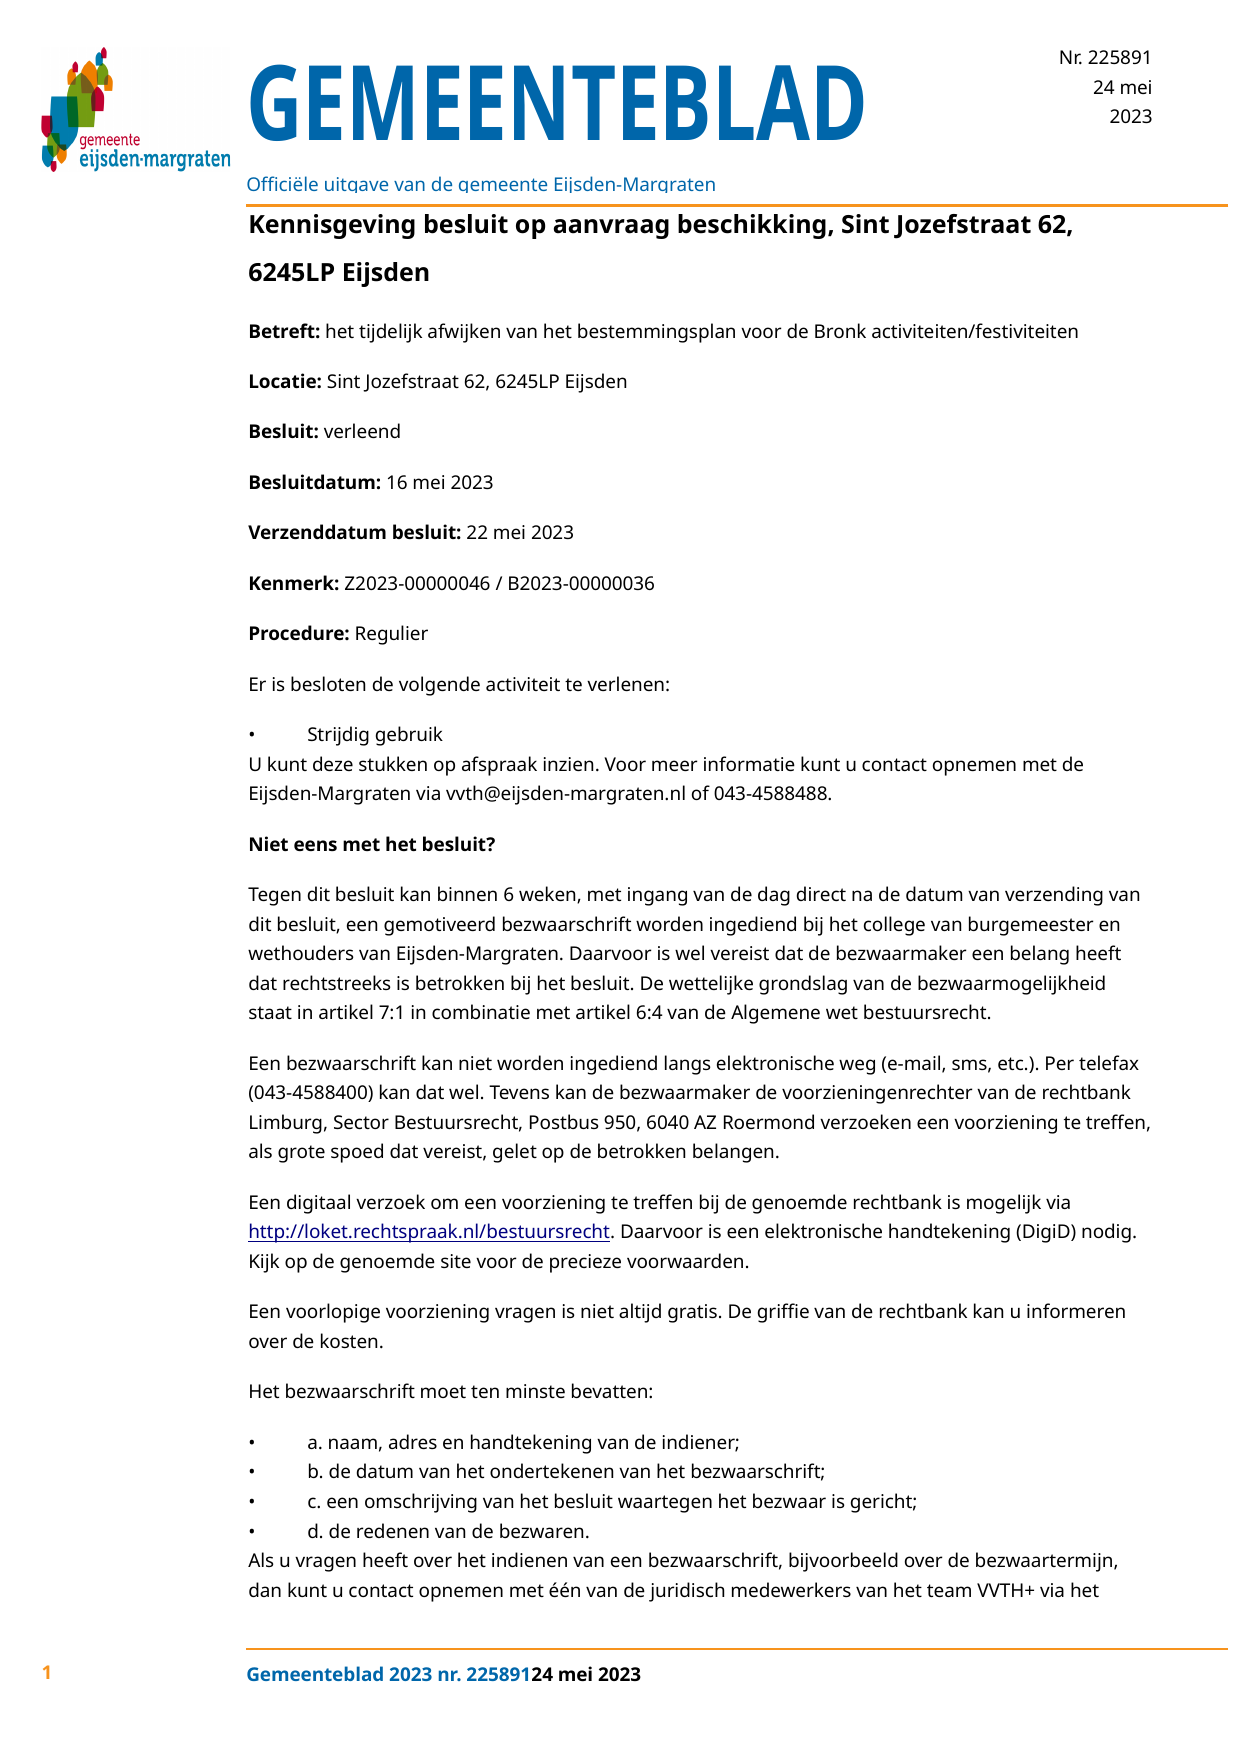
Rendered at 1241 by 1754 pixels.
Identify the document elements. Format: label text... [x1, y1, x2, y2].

text Een voorlopige voorziening vragen is niet altijd gratis. De griffie van de rechtbank kan u informeren over de kosten. [248, 1299, 1152, 1354]
text Kenmerk: Z2023-00000046 / B2023-00000036 [248, 570, 1152, 596]
text Kennisgeving besluit op aanvraag beschikking, Sint Jozefstraat 62, 6245LP Eijsden [248, 207, 1152, 288]
text Besluit: verleend [248, 419, 1152, 444]
list b. de datum van het ondertekenen van het bezwaarschrift; [248, 1459, 1152, 1484]
text Het bezwaarschrift moet ten minste bevatten: [248, 1379, 1152, 1404]
text Een bezwaarschrift kan niet worden ingediend langs elektronische weg (e-mail, sms, etc.). Per telefax (043-4588400) kan dat wel. Tevens kan de bezwaarmaker de voorzieningenrechter van de rechtbank Limburg, Sector Bestuursrecht, Postbus 950, 6040 AZ Roermond verzoeken een voorziening te treffen, als grote spoed dat vereist, gelet op de betrokken belangen. [248, 1050, 1152, 1164]
list c. een omschrijving van het besluit waartegen het bezwaar is gericht; [248, 1488, 1152, 1514]
text Besluitdatum: 16 mei 2023 [248, 469, 1152, 495]
text Procedure: Regulier [248, 620, 1152, 646]
text Locatie: Sint Jozefstraat 62, 6245LP Eijsden [248, 368, 1152, 394]
text Een digitaal verzoek om een voorziening te treffen bij de genoemde rechtbank is mogelijk via http://loket.rechtspraak.nl/bestuursrecht. Daarvoor is een elektronische handtekening (DigiD) nodig. Kijk op de genoemde site voor de precieze voorwaarden. [248, 1189, 1152, 1274]
list d. de redenen van de bezwaren. [248, 1518, 1152, 1544]
list a. naam, adres en handtekening van de indiener; [248, 1429, 1152, 1455]
text Verzenddatum besluit: 22 mei 2023 [248, 519, 1152, 545]
text Als u vragen heeft over het indienen van een bezwaarschrift, bijvoorbeeld over de bezwaartermijn, dan kunt u contact opnemen met één van de juridisch medewerkers van het team VVTH+ via het [248, 1547, 1152, 1603]
text Betreft: het tijdelijk afwijken van het bestemmingsplan voor de Bronk activiteiten/festiviteiten [248, 318, 1152, 344]
text Er is besloten de volgende activiteit te verlenen: [248, 671, 1152, 697]
text U kunt deze stukken op afspraak inzien. Voor meer informatie kunt u contact opnemen met de Eijsden-Margraten via vvth@eijsden-margraten.nl of 043-4588488. [248, 751, 1152, 806]
text Tegen dit besluit kan binnen 6 weken, met ingang van de dag direct na de datum van verzending van dit besluit, een gemotiveerd bezwaarschrift worden ingediend bij het college van burgemeester en wethouders van Eijsden-Margraten. Daarvoor is wel vereist dat de bezwaarmaker een belang heeft dat rechtstreeks is betrokken bij het besluit. De wettelijke grondslag van de bezwaarmogelijkheid staat in artikel 7:1 in combinatie met artikel 6:4 van de Algemene wet bestuursrecht. [248, 881, 1152, 1025]
picture [41, 47, 231, 172]
list Strijdig gebruik [248, 721, 1152, 747]
text Niet eens met het besluit? [248, 831, 1152, 857]
